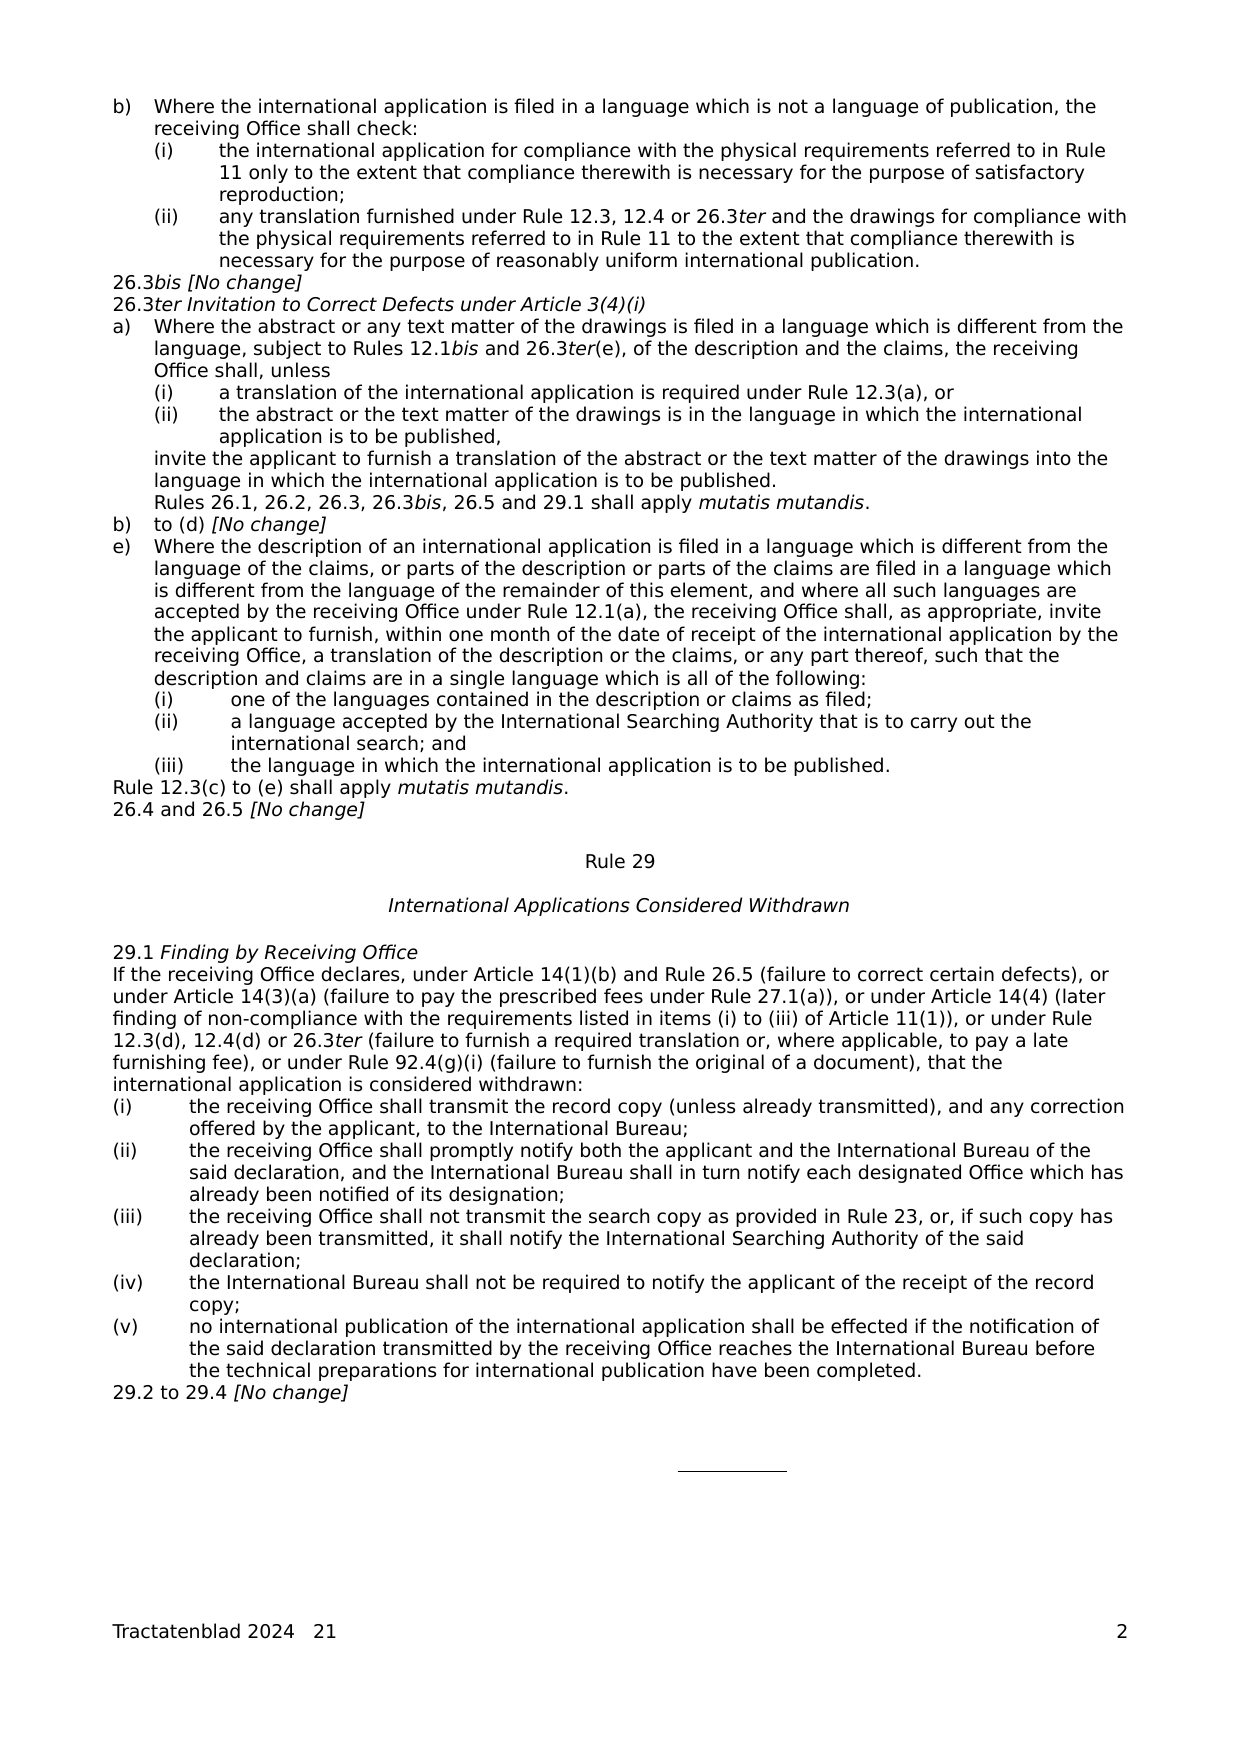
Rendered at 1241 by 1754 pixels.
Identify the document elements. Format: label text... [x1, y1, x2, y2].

text (ii) the abstract or the text matter of the drawings is in the language in which the international application is to be published, [153, 404, 1128, 448]
subtitle Rule 29 International Applications Considered Withdrawn [112, 851, 1128, 917]
text If the receiving Office declares, under Article 14(1)(b) and Rule 26.5 (failure to correct certain defects), or under Article 14(3)(a) (failure to pay the prescribed fees under Rule 27.1(a)), or under Article 14(4) (later finding of non-compliance with the requirements listed in items (i) to (iii) of Article 11(1)), or under Rule 12.3(d), 12.4(d) or 26.3ter (failure to furnish a required translation or, where applicable, to pay a late furnishing fee), or under Rule 92.4(g)(i) (failure to furnish the original of a document), that the international application is considered withdrawn: [112, 964, 1128, 1096]
text (ii) a language accepted by the International Searching Authority that is to carry out the international search; and [153, 711, 1128, 755]
text (i) the receiving Office shall transmit the record copy (unless already transmitted), and any correction offered by the applicant, to the International Bureau; [112, 1096, 1128, 1140]
text b) Where the international application is filed in a language which is not a language of publication, the receiving Office shall check: [112, 96, 1128, 140]
text (iii) the receiving Office shall not transmit the search copy as provided in Rule 23, or, if such copy has already been transmitted, it shall notify the International Searching Authority of the said declaration; [112, 1206, 1128, 1272]
text (ii) any translation furnished under Rule 12.3, 12.4 or 26.3ter and the drawings for compliance with the physical requirements referred to in Rule 11 to the extent that compliance therewith is necessary for the purpose of reasonably uniform international publication. [153, 206, 1128, 272]
text e) Where the description of an international application is filed in a language which is different from the language of the claims, or parts of the description or parts of the claims are filed in a language which is different from the language of the remainder of this element, and where all such languages are accepted by the receiving Office under Rule 12.1(a), the receiving Office shall, as appropriate, invite the applicant to furnish, within one month of the date of receipt of the international application by the receiving Office, a translation of the description or the claims, or any part thereof, such that the description and claims are in a single language which is all of the following: [112, 536, 1128, 689]
text (iii) the language in which the international application is to be published. [153, 755, 1128, 777]
text 26.3bis [No change] [112, 272, 1128, 294]
text b) to (d) [No change] [112, 513, 1128, 536]
text 29.2 to 29.4 [No change] [112, 1382, 1128, 1404]
text (i) the international application for compliance with the physical requirements referred to in Rule 11 only to the extent that compliance therewith is necessary for the purpose of satisfactory reproduction; [153, 140, 1128, 206]
text (i) a translation of the international application is required under Rule 12.3(a), or [153, 382, 1128, 404]
text 29.1 Finding by Receiving Office [112, 942, 1128, 964]
text a) Where the abstract or any text matter of the drawings is filed in a language which is different from the language, subject to Rules 12.1bis and 26.3ter(e), of the description and the claims, the receiving Office shall, unless [112, 316, 1128, 382]
text Rules 26.1, 26.2, 26.3, 26.3bis, 26.5 and 29.1 shall apply mutatis mutandis. [153, 492, 1128, 513]
text (iv) the International Bureau shall not be required to notify the applicant of the receipt of the record copy; [112, 1272, 1128, 1316]
text (v) no international publication of the international application shall be effected if the notification of the said declaration transmitted by the receiving Office reaches the International Bureau before the technical preparations for international publication have been completed. [112, 1316, 1128, 1382]
text (ii) the receiving Office shall promptly notify both the applicant and the International Bureau of the said declaration, and the International Bureau shall in turn notify each designated Office which has already been notified of its designation; [112, 1140, 1128, 1206]
text Rule 12.3(c) to (e) shall apply mutatis mutandis. [112, 777, 1128, 799]
text invite the applicant to furnish a translation of the abstract or the text matter of the drawings into the language in which the international application is to be published. [153, 448, 1128, 492]
text (i) one of the languages contained in the description or claims as filed; [153, 689, 1128, 711]
text 26.3ter Invitation to Correct Defects under Article 3(4)(i) [112, 294, 1128, 316]
text 26.4 and 26.5 [No change] [112, 799, 1128, 821]
